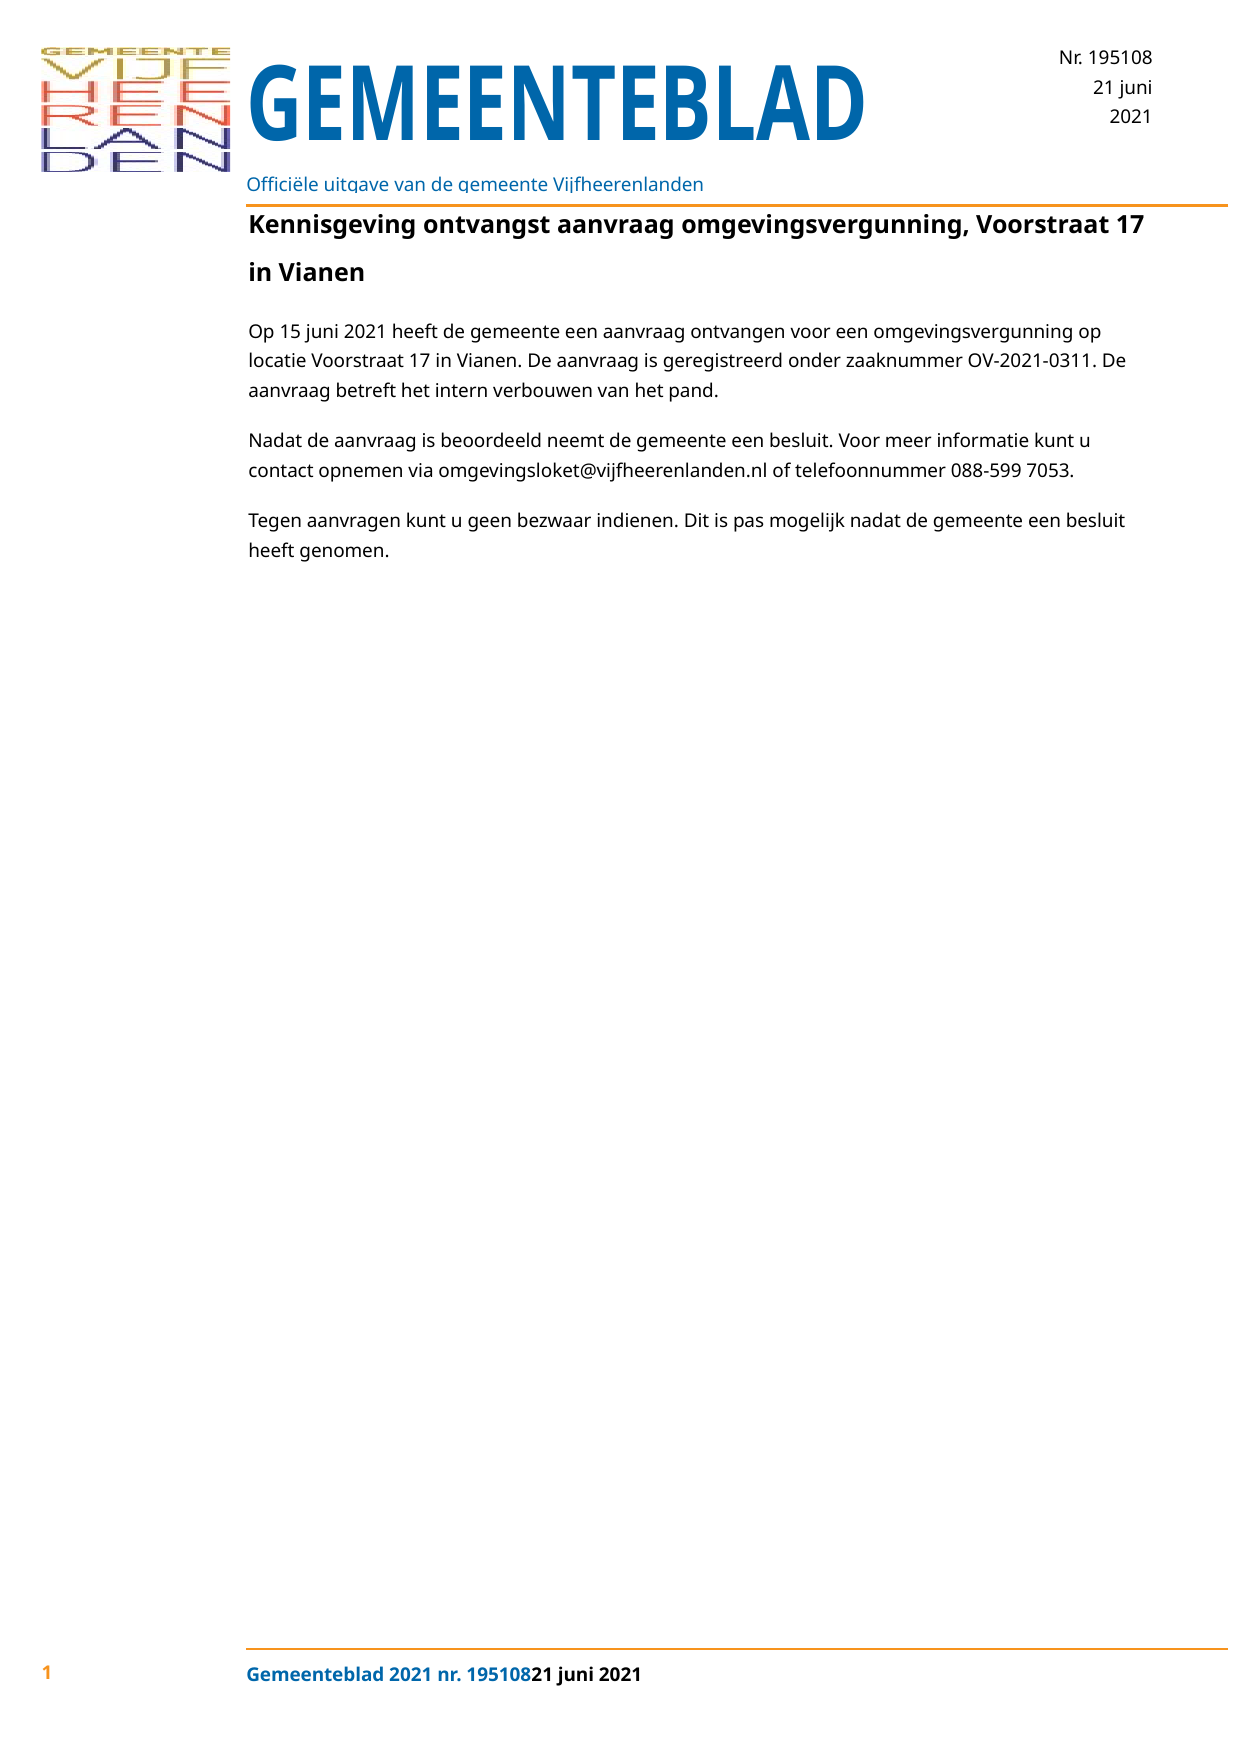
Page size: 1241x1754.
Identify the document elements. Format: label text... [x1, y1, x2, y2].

text Kennisgeving ontvangst aanvraag omgevingsvergunning, Voorstraat 17 in Vianen [248, 207, 1152, 288]
picture [41, 47, 231, 172]
text Tegen aanvragen kunt u geen bezwaar indienen. Dit is pas mogelijk nadat de gemeente een besluit heeft genomen. [248, 507, 1152, 563]
text Op 15 juni 2021 heeft de gemeente een aanvraag ontvangen voor een omgevingsvergunning op locatie Voorstraat 17 in Vianen. De aanvraag is geregistreerd onder zaaknummer OV-2021-0311. De aanvraag betreft het intern verbouwen van het pand. [248, 318, 1152, 403]
text Nadat de aanvraag is beoordeeld neemt de gemeente een besluit. Voor meer informatie kunt u contact opnemen via omgevingsloket@vijfheerenlanden.nl of telefoonnummer 088-599 7053. [248, 427, 1152, 483]
